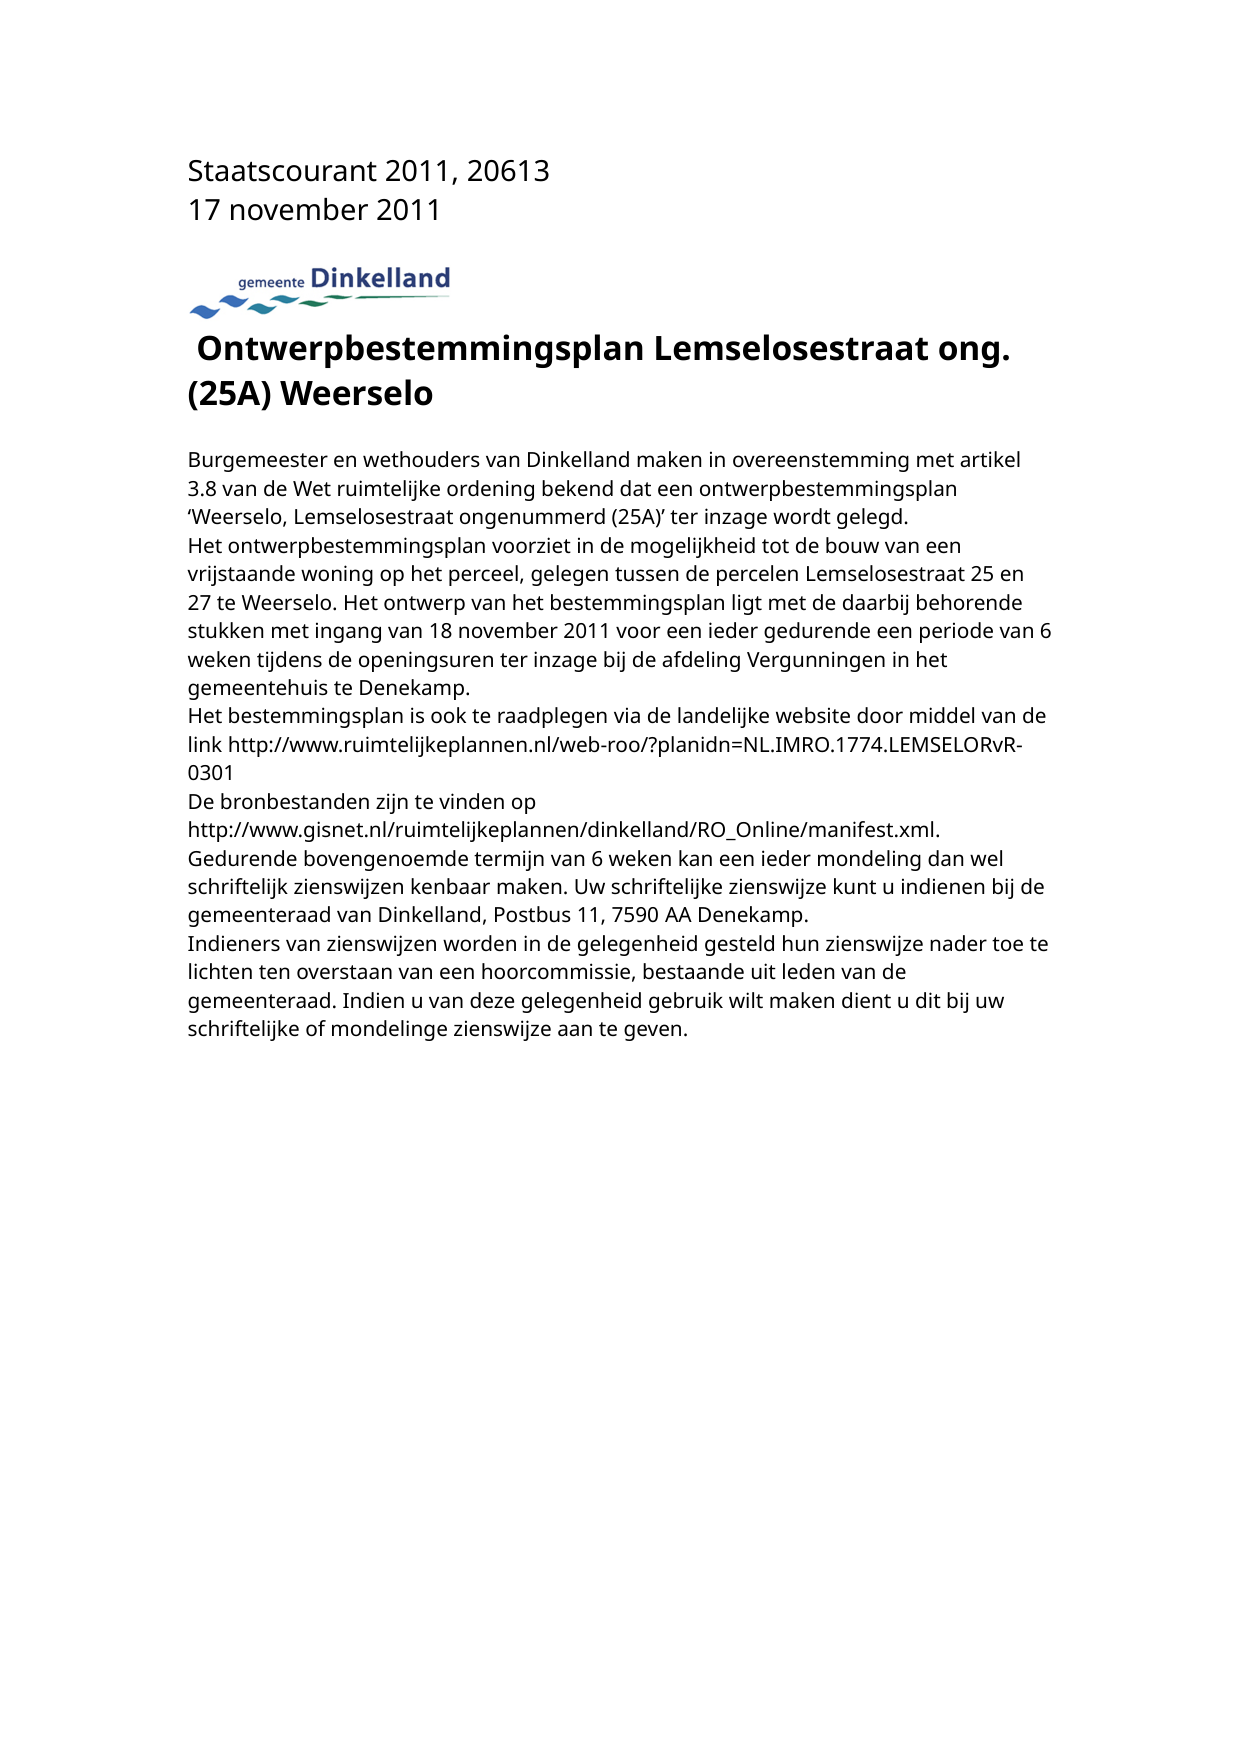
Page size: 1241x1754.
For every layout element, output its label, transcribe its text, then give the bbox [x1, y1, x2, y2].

subtitle Ontwerpbestemmingsplan Lemselosestraat ong. (25A) Weerselo [187, 271, 1053, 416]
text Indieners van zienswijzen worden in de gelegenheid gesteld hun zienswijze nader toe te lichten ten overstaan van een hoorcommissie, bestaande uit leden van de gemeenteraad. Indien u van deze gelegenheid gebruik wilt maken dient u dit bij uw schriftelijke of mondelinge zienswijze aan te geven. [187, 929, 1053, 1043]
text 17 november 2011 [187, 190, 1053, 229]
text Staatscourant 2011, 20613 [187, 150, 1053, 190]
text Burgemeester en wethouders van Dinkelland maken in overeenstemming met artikel 3.8 van de Wet ruimtelijke ordening bekend dat een ontwerpbestemmingsplan ‘Weerselo, Lemselosestraat ongenummerd (25A)’ ter inzage wordt gelegd. [187, 446, 1053, 531]
text De bronbestanden zijn te vinden op http://www.gisnet.nl/ruimtelijkeplannen/dinkelland/RO_Online/manifest.xml. [187, 787, 1053, 844]
text Het ontwerpbestemmingsplan voorziet in de mogelijkheid tot de bouw van een vrijstaande woning op het perceel, gelegen tussen de percelen Lemselosestraat 25 en 27 te Weerselo. Het ontwerp van het bestemmingsplan ligt met de daarbij behorende stukken met ingang van 18 november 2011 voor een ieder gedurende een periode van 6 weken tijdens de openingsuren ter inzage bij de afdeling Vergunningen in het gemeentehuis te Denekamp. [187, 531, 1053, 702]
picture [187, 258, 454, 325]
text Het bestemmingsplan is ook te raadplegen via de landelijke website door middel van de link http://www.ruimtelijkeplannen.nl/web-roo/?planidn=NL.IMRO.1774.LEMSELORvR-0301 [187, 702, 1053, 787]
text Gedurende bovengenoemde termijn van 6 weken kan een ieder mondeling dan wel schriftelijk zienswijzen kenbaar maken. Uw schriftelijke zienswijze kunt u indienen bij de gemeenteraad van Dinkelland, Postbus 11, 7590 AA Denekamp. [187, 844, 1053, 929]
